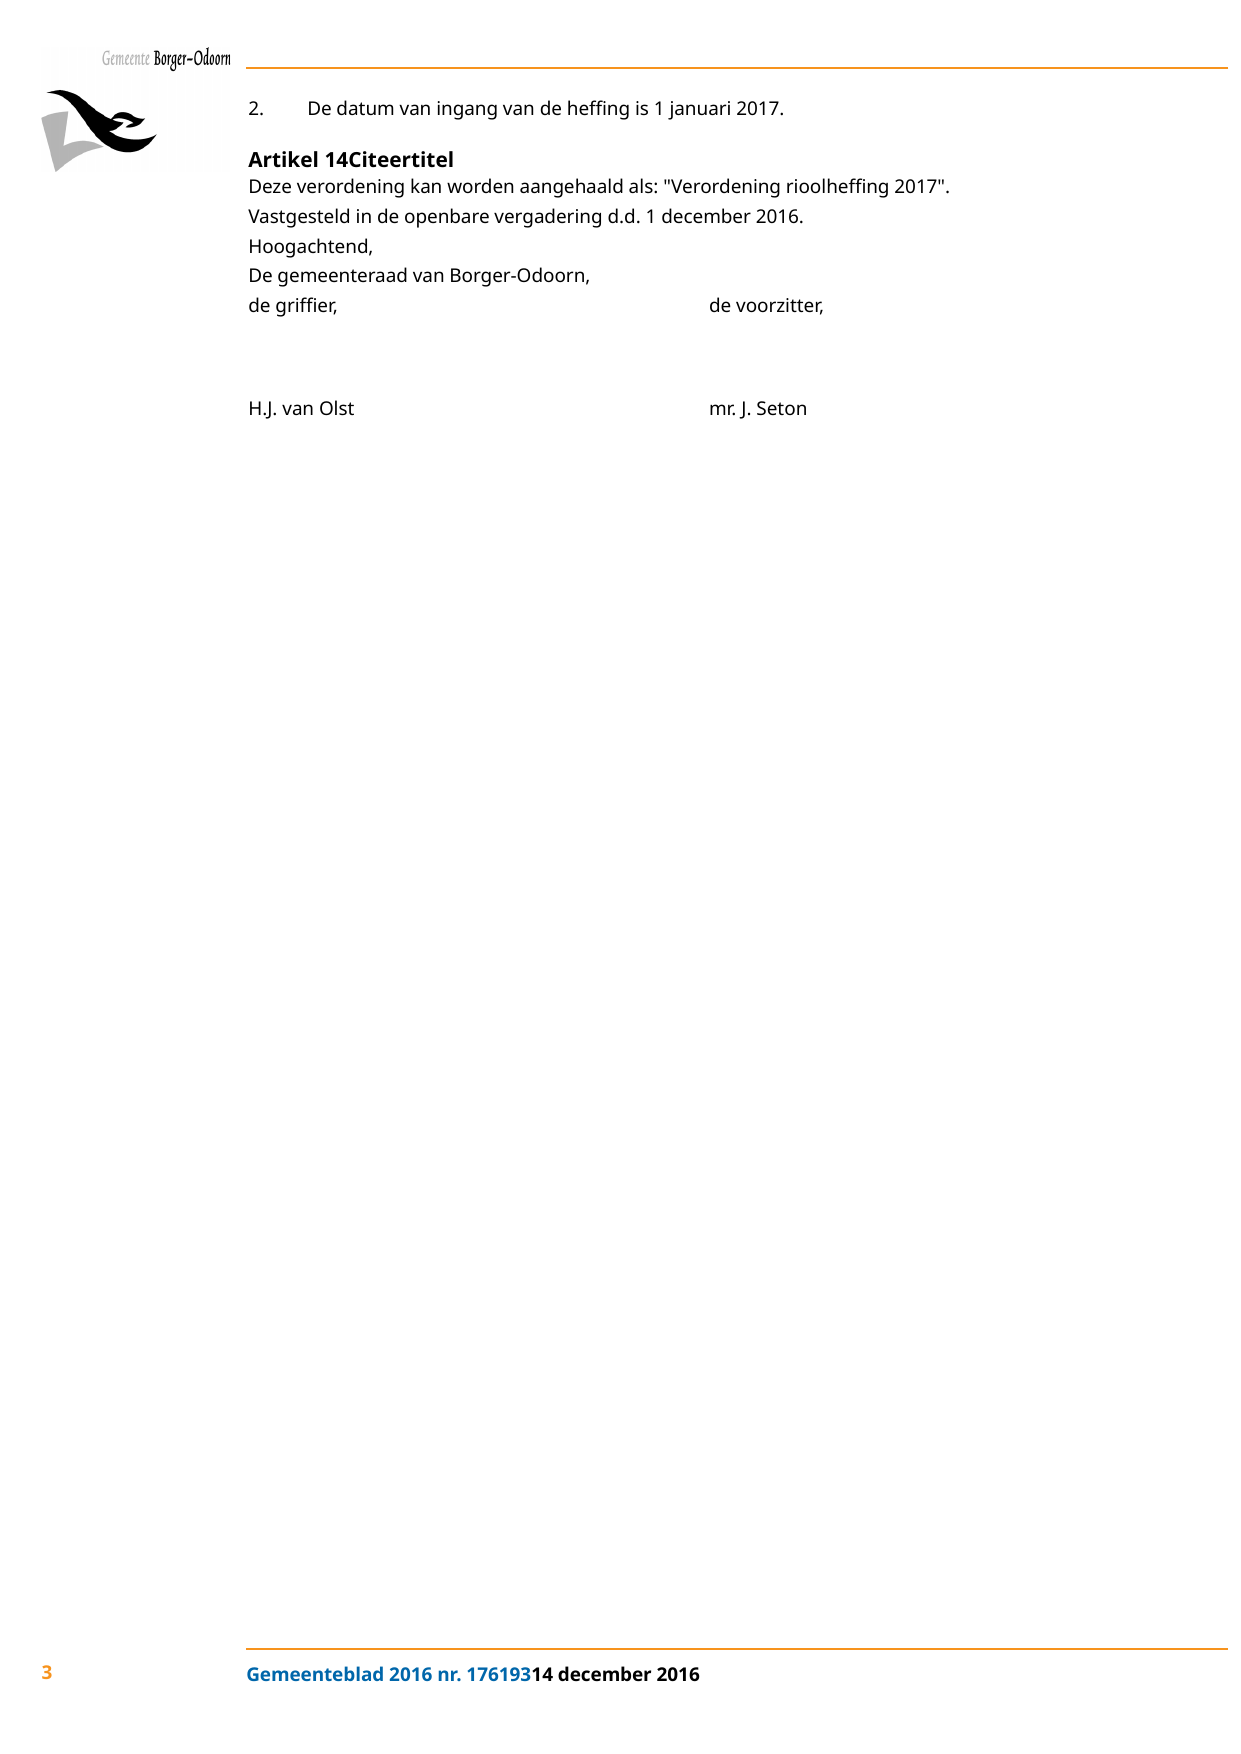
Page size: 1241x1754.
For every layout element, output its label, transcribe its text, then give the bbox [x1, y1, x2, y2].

list De datum van ingang van de heffing is 1 januari 2017. [248, 95, 1152, 121]
table_cell [248, 318, 709, 343]
text Deze verordening kan worden aangehaald als: "Verordening rioolheffing 2017". [248, 174, 1152, 199]
table_cell [709, 369, 1152, 395]
table_header de voorzitter, [709, 292, 1152, 318]
picture [41, 47, 231, 172]
table_cell [248, 344, 709, 369]
table_cell mr. J. Seton [709, 395, 1152, 421]
table_cell [709, 318, 1152, 343]
text Vastgesteld in de openbare vergadering d.d. 1 december 2016. [248, 203, 1152, 229]
table_cell [709, 344, 1152, 369]
table_cell H.J. van Olst [248, 395, 709, 421]
table_header de griffier, [248, 292, 709, 318]
table_cell [248, 369, 709, 395]
text De gemeenteraad van Borger-Odoorn, [248, 262, 1152, 288]
text Hoogachtend, [248, 233, 1152, 258]
text Artikel 14Citeertitel [248, 145, 1152, 174]
